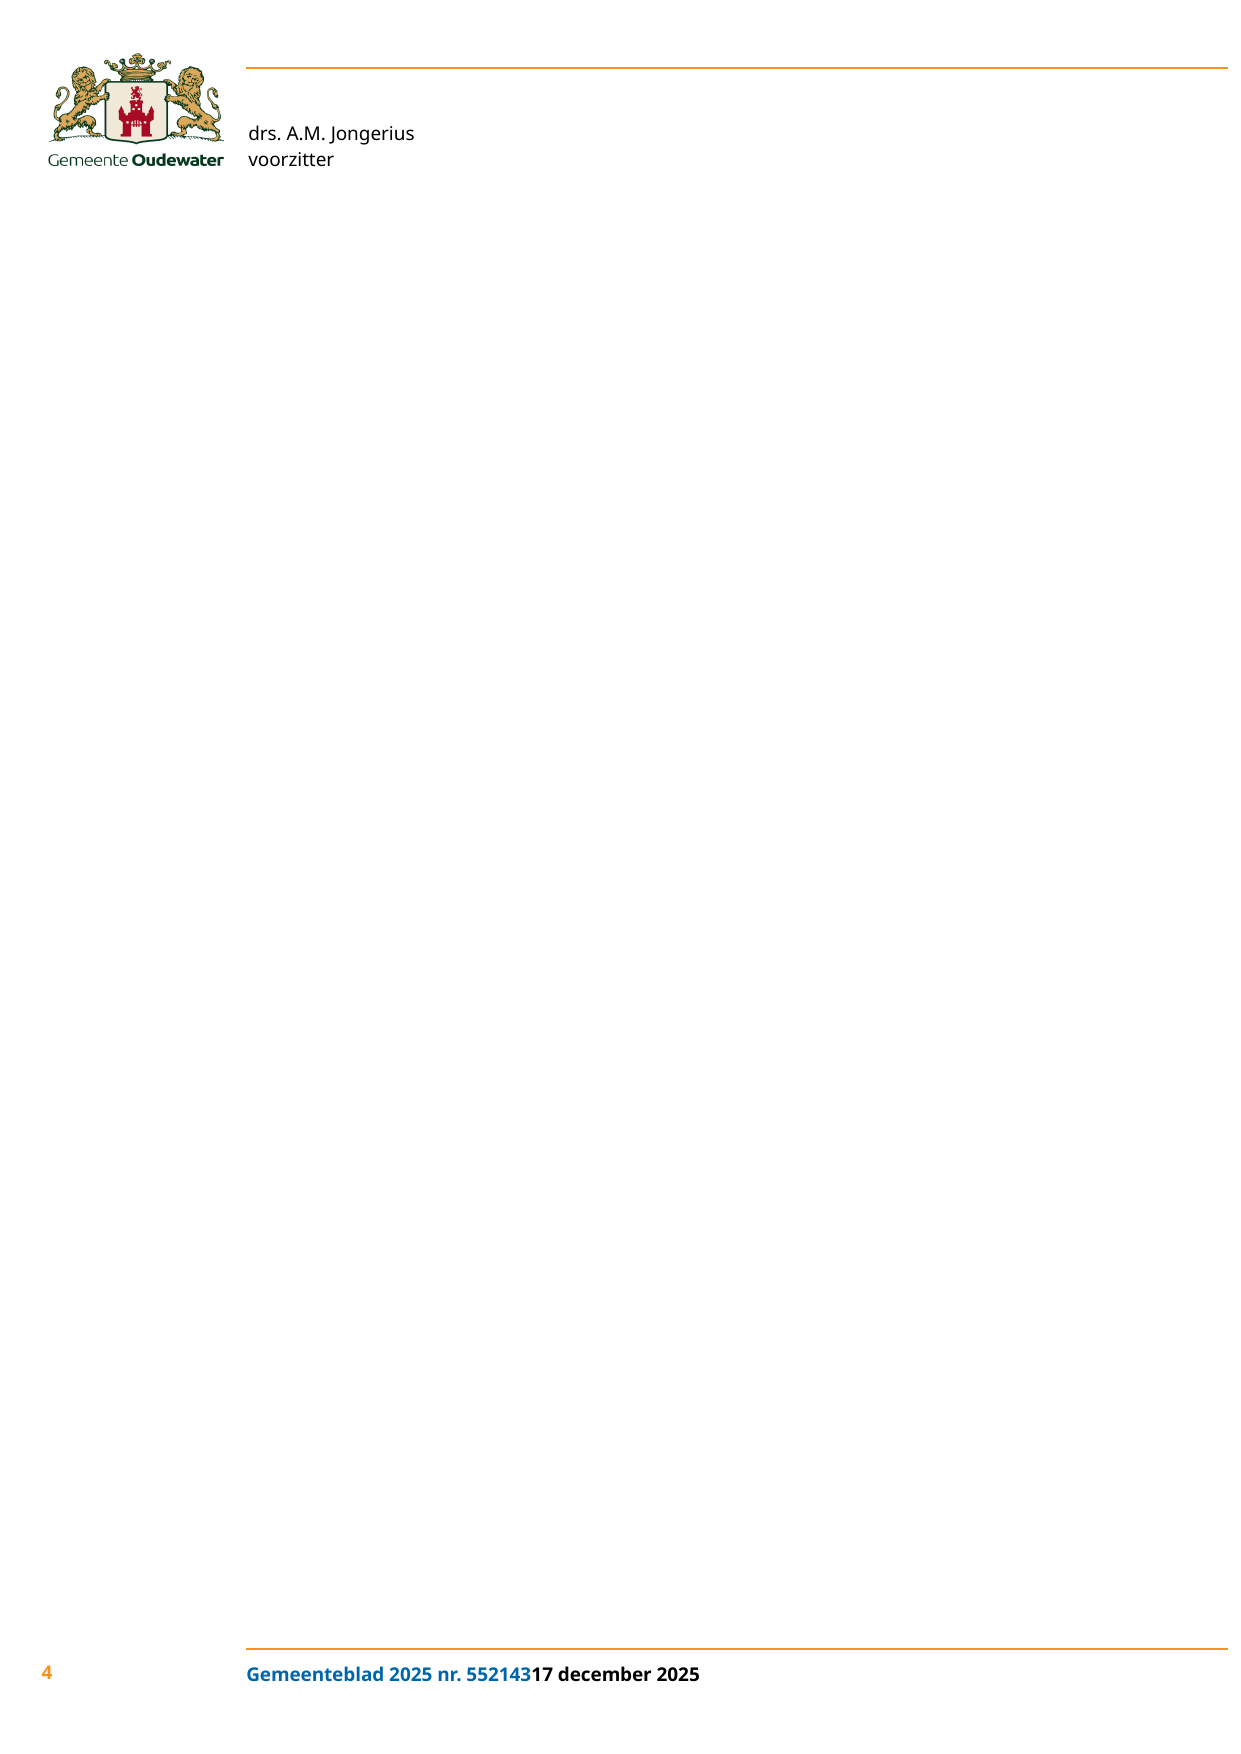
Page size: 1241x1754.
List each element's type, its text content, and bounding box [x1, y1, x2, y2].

picture [41, 47, 231, 172]
text voorzitter [248, 146, 1152, 172]
text drs. A.M. Jongerius [248, 121, 1152, 146]
